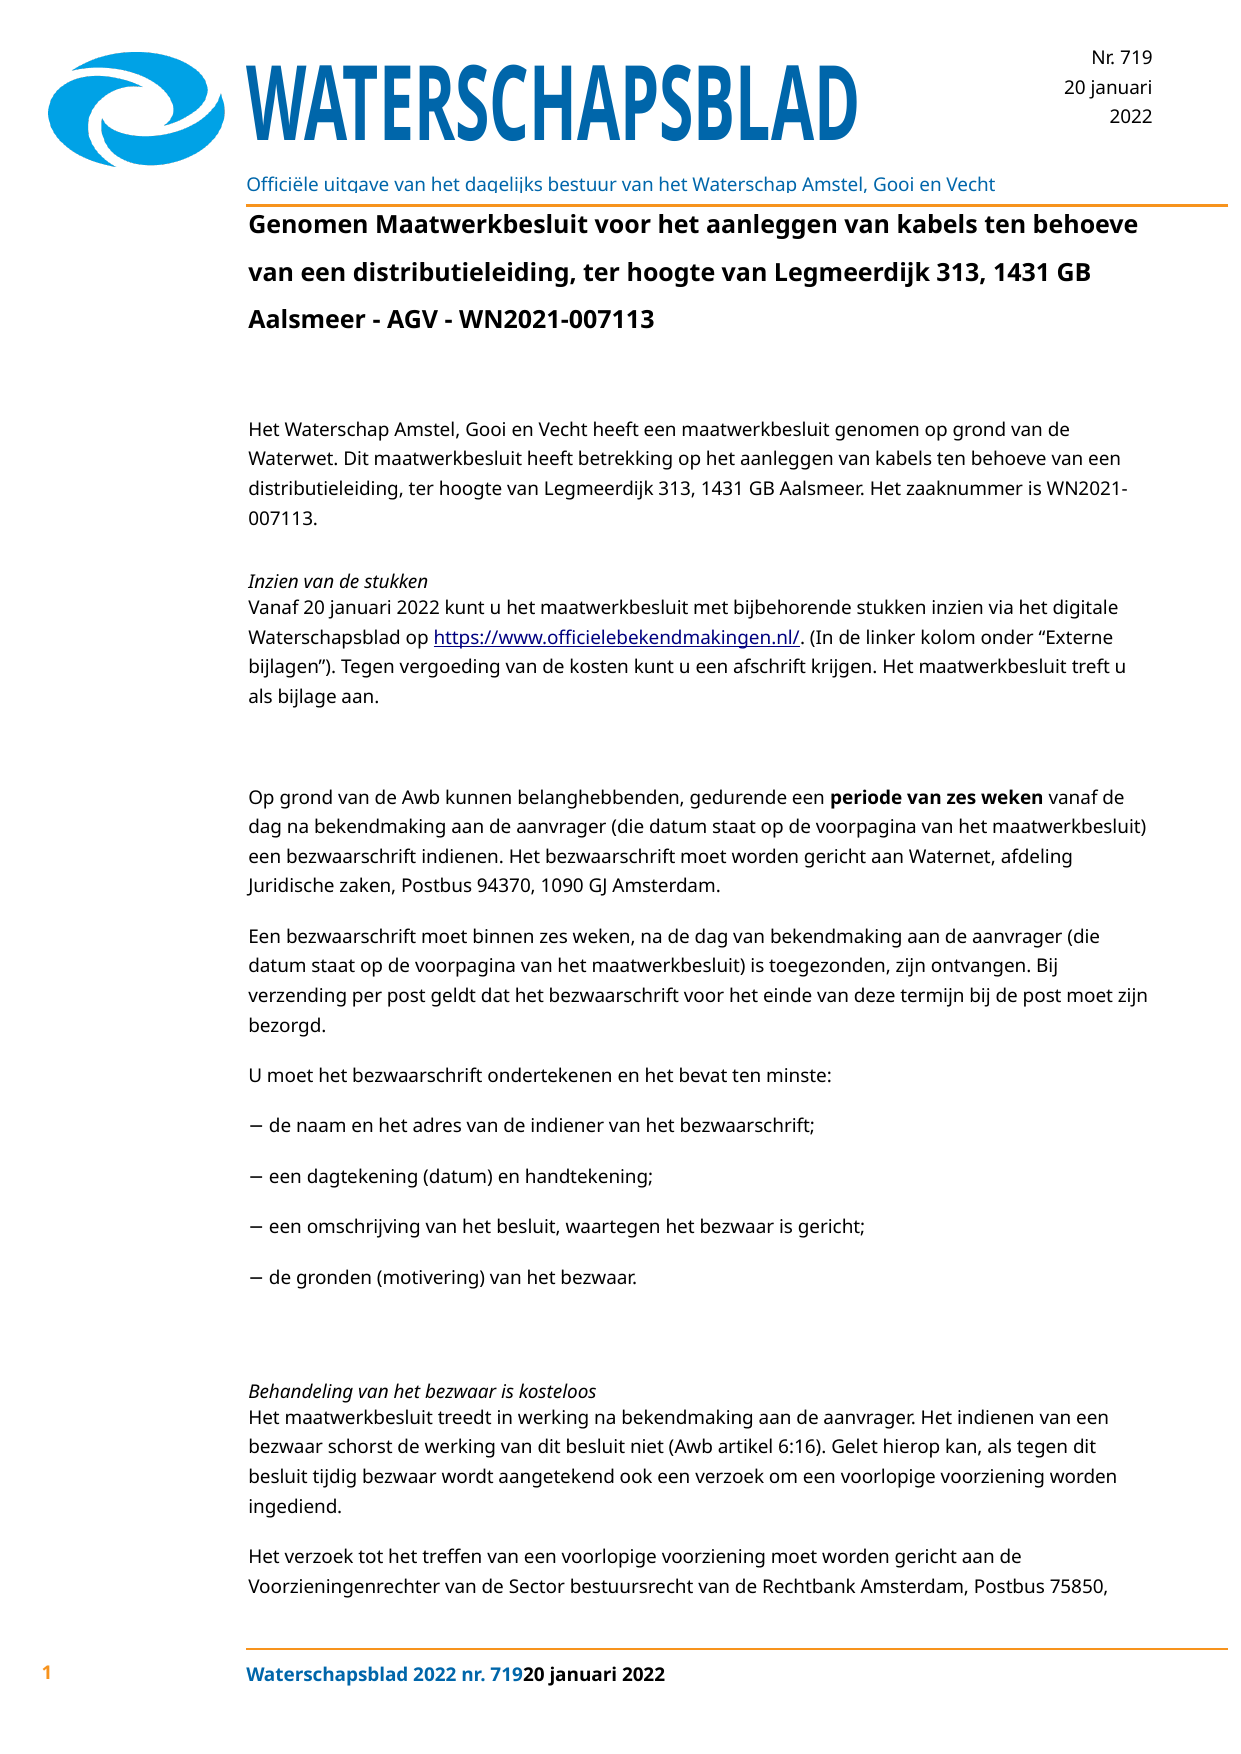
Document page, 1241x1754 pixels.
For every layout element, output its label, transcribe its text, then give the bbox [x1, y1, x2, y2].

text Op grond van de Awb kunnen belanghebbenden, gedurende een periode van zes weken vanaf de dag na bekendmaking aan de aanvrager (die datum staat op de voorpagina van het maatwerkbesluit) een bezwaarschrift indienen. Het bezwaarschrift moet worden gericht aan Waternet, afdeling Juridische zaken, Postbus 94370, 1090 GJ Amsterdam. [248, 784, 1152, 898]
text Behandeling van het bezwaar is kosteloos [248, 1378, 1152, 1404]
text Het Waterschap Amstel, Gooi en Vecht heeft een maatwerkbesluit genomen op grond van de Waterwet. Dit maatwerkbesluit heeft betrekking op het aanleggen van kabels ten behoeve van een distributieleiding, ter hoogte van Legmeerdijk 313, 1431 GB Aalsmeer. Het zaaknummer is WN2021-007113. [248, 416, 1152, 530]
text Inzien van de stukken [248, 569, 1152, 594]
text Het verzoek tot het treffen van een voorlopige voorziening moet worden gericht aan de Voorzieningenrechter van de Sector bestuursrecht van de Rechtbank Amsterdam, Postbus 75850, [248, 1543, 1152, 1598]
text U moet het bezwaarschrift ondertekenen en het bevat ten minste: [248, 1062, 1152, 1088]
picture [41, 47, 231, 172]
text − de naam en het adres van de indiener van het bezwaarschrift; [248, 1113, 1152, 1138]
text Een bezwaarschrift moet binnen zes weken, na de dag van bekendmaking aan de aanvrager (die datum staat op de voorpagina van het maatwerkbesluit) is toegezonden, zijn ontvangen. Bij verzending per post geldt dat het bezwaarschrift voor het einde van deze termijn bij de post moet zijn bezorgd. [248, 923, 1152, 1038]
text Vanaf 20 januari 2022 kunt u het maatwerkbesluit met bijbehorende stukken inzien via het digitale Waterschapsblad op https://www.officielebekendmakingen.nl/. (In de linker kolom onder “Externe bijlagen”). Tegen vergoeding van de kosten kunt u een afschrift krijgen. Het maatwerkbesluit treft u als bijlage aan. [248, 594, 1152, 709]
text − een omschrijving van het besluit, waartegen het bezwaar is gericht; [248, 1213, 1152, 1239]
text Het maatwerkbesluit treedt in werking na bekendmaking aan de aanvrager. Het indienen van een bezwaar schorst de werking van dit besluit niet (Awb artikel 6:16). Gelet hierop kan, als tegen dit besluit tijdig bezwaar wordt aangetekend ook een verzoek om een voorlopige voorziening worden ingediend. [248, 1404, 1152, 1518]
text − een dagtekening (datum) en handtekening; [248, 1163, 1152, 1189]
text − de gronden (motivering) van het bezwaar. [248, 1264, 1152, 1290]
text Genomen Maatwerkbesluit voor het aanleggen van kabels ten behoeve van een distributieleiding, ter hoogte van Legmeerdijk 313, 1431 GB Aalsmeer - AGV - WN2021-007113 [248, 207, 1152, 336]
